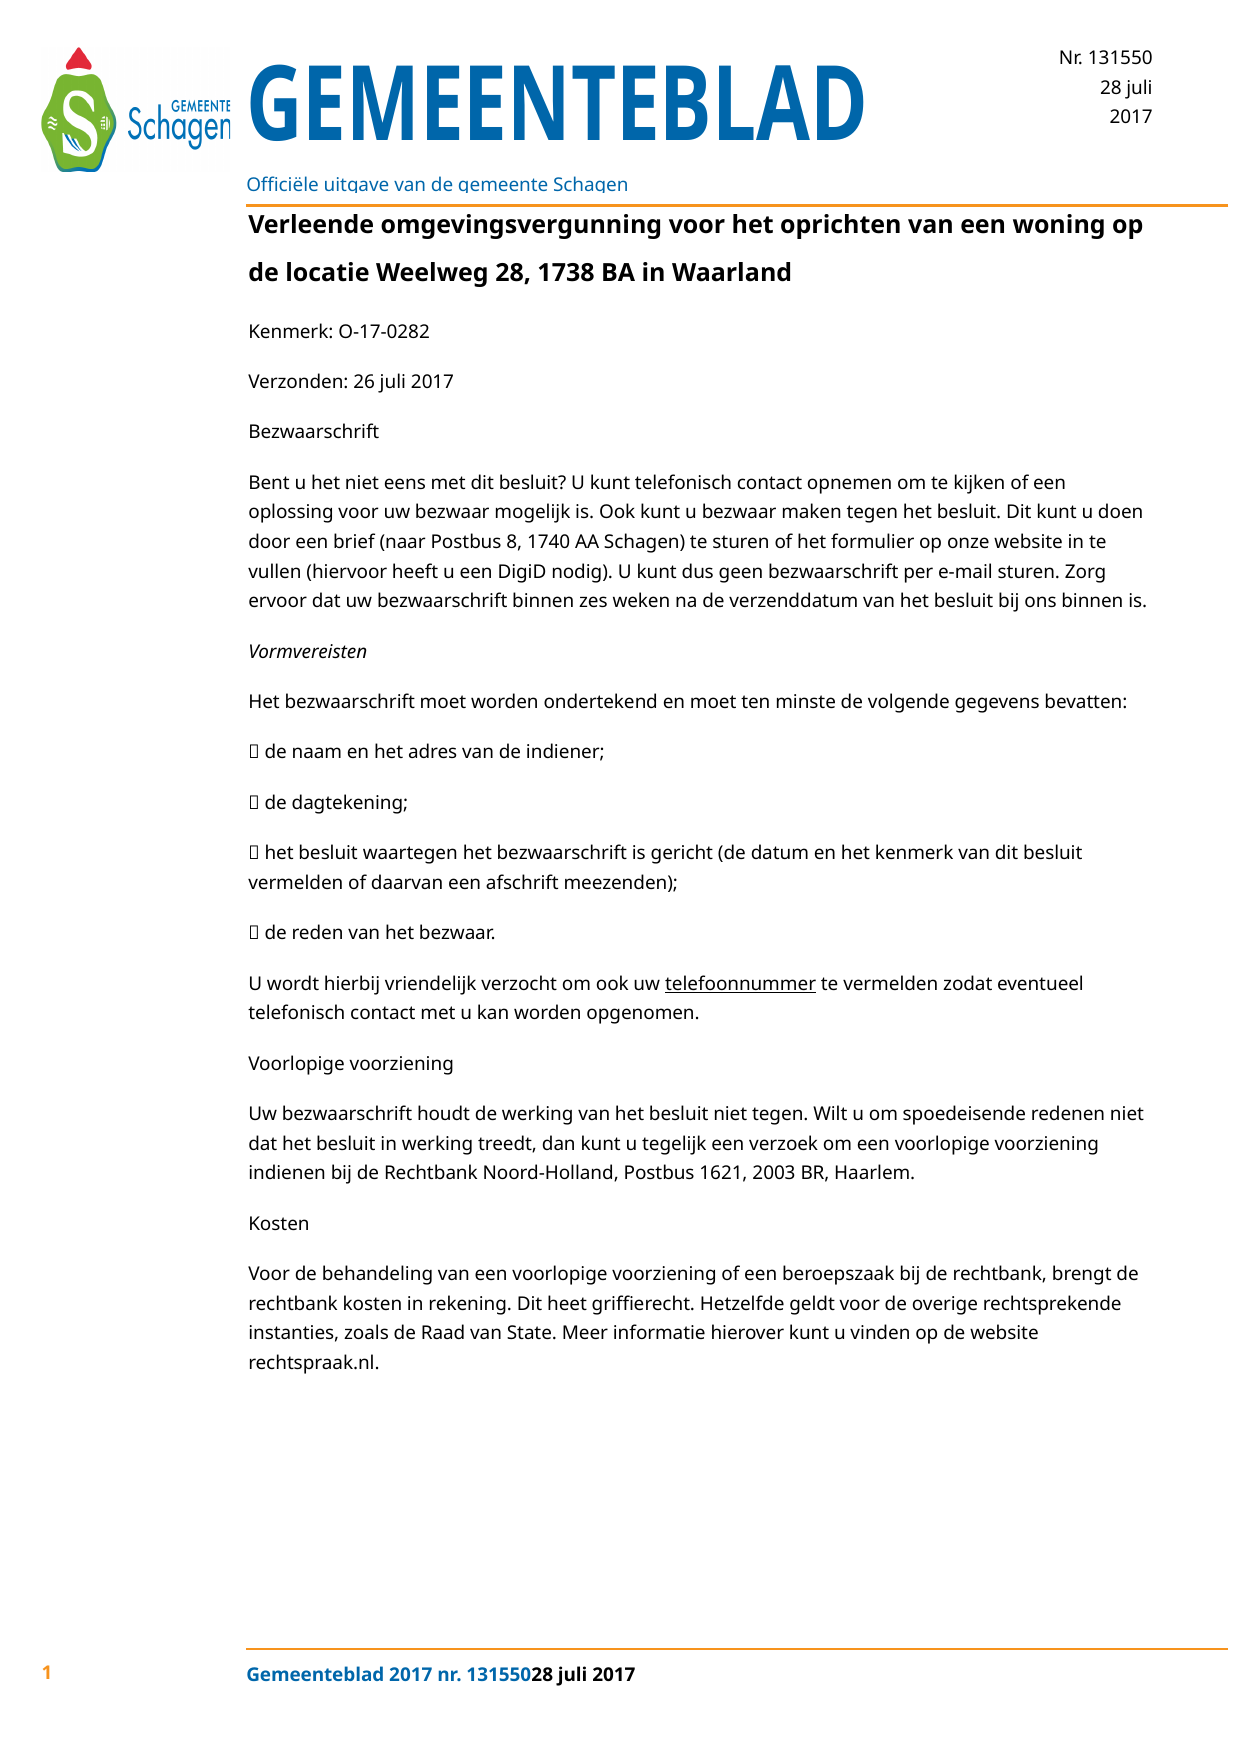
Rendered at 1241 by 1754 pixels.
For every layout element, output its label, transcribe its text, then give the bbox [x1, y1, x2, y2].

text  de reden van het bezwaar. [248, 919, 1152, 945]
text Vormvereisten [248, 638, 1152, 664]
text Kenmerk: O-17-0282 [248, 318, 1152, 344]
text Verzonden: 26 juli 2017 [248, 368, 1152, 394]
text Voor de behandeling van een voorlopige voorziening of een beroepszaak bij de rechtbank, brengt de rechtbank kosten in rekening. Dit heet griffierecht. Hetzelfde geldt voor de overige rechtsprekende instanties, zoals de Raad van State. Meer informatie hierover kunt u vinden op de website rechtspraak.nl. [248, 1260, 1152, 1375]
text Verleende omgevingsvergunning voor het oprichten van een woning op de locatie Weelweg 28, 1738 BA in Waarland [248, 207, 1152, 288]
text  de dagtekening; [248, 789, 1152, 815]
text U wordt hierbij vriendelijk verzocht om ook uw telefoonnummer te vermelden zodat eventueel telefonisch contact met u kan worden opgenomen. [248, 970, 1152, 1025]
text Bezwaarschrift [248, 419, 1152, 444]
text Voorlopige voorziening [248, 1050, 1152, 1076]
text Het bezwaarschrift moet worden ondertekend en moet ten minste de volgende gegevens bevatten: [248, 688, 1152, 714]
text  het besluit waartegen het bezwaarschrift is gericht (de datum en het kenmerk van dit besluit vermelden of daarvan een afschrift meezenden); [248, 839, 1152, 895]
picture [41, 47, 231, 172]
text Kosten [248, 1210, 1152, 1236]
text Uw bezwaarschrift houdt de werking van het besluit niet tegen. Wilt u om spoedeisende redenen niet dat het besluit in werking treedt, dan kunt u tegelijk een verzoek om een voorlopige voorziening indienen bij de Rechtbank Noord-Holland, Postbus 1621, 2003 BR, Haarlem. [248, 1100, 1152, 1185]
text Bent u het niet eens met dit besluit? U kunt telefonisch contact opnemen om te kijken of een oplossing voor uw bezwaar mogelijk is. Ook kunt u bezwaar maken tegen het besluit. Dit kunt u doen door een brief (naar Postbus 8, 1740 AA Schagen) te sturen of het formulier op onze website in te vullen (hiervoor heeft u een DigiD nodig). U kunt dus geen bezwaarschrift per e-mail sturen. Zorg ervoor dat uw bezwaarschrift binnen zes weken na de verzenddatum van het besluit bij ons binnen is. [248, 469, 1152, 613]
text  de naam en het adres van de indiener; [248, 739, 1152, 764]
